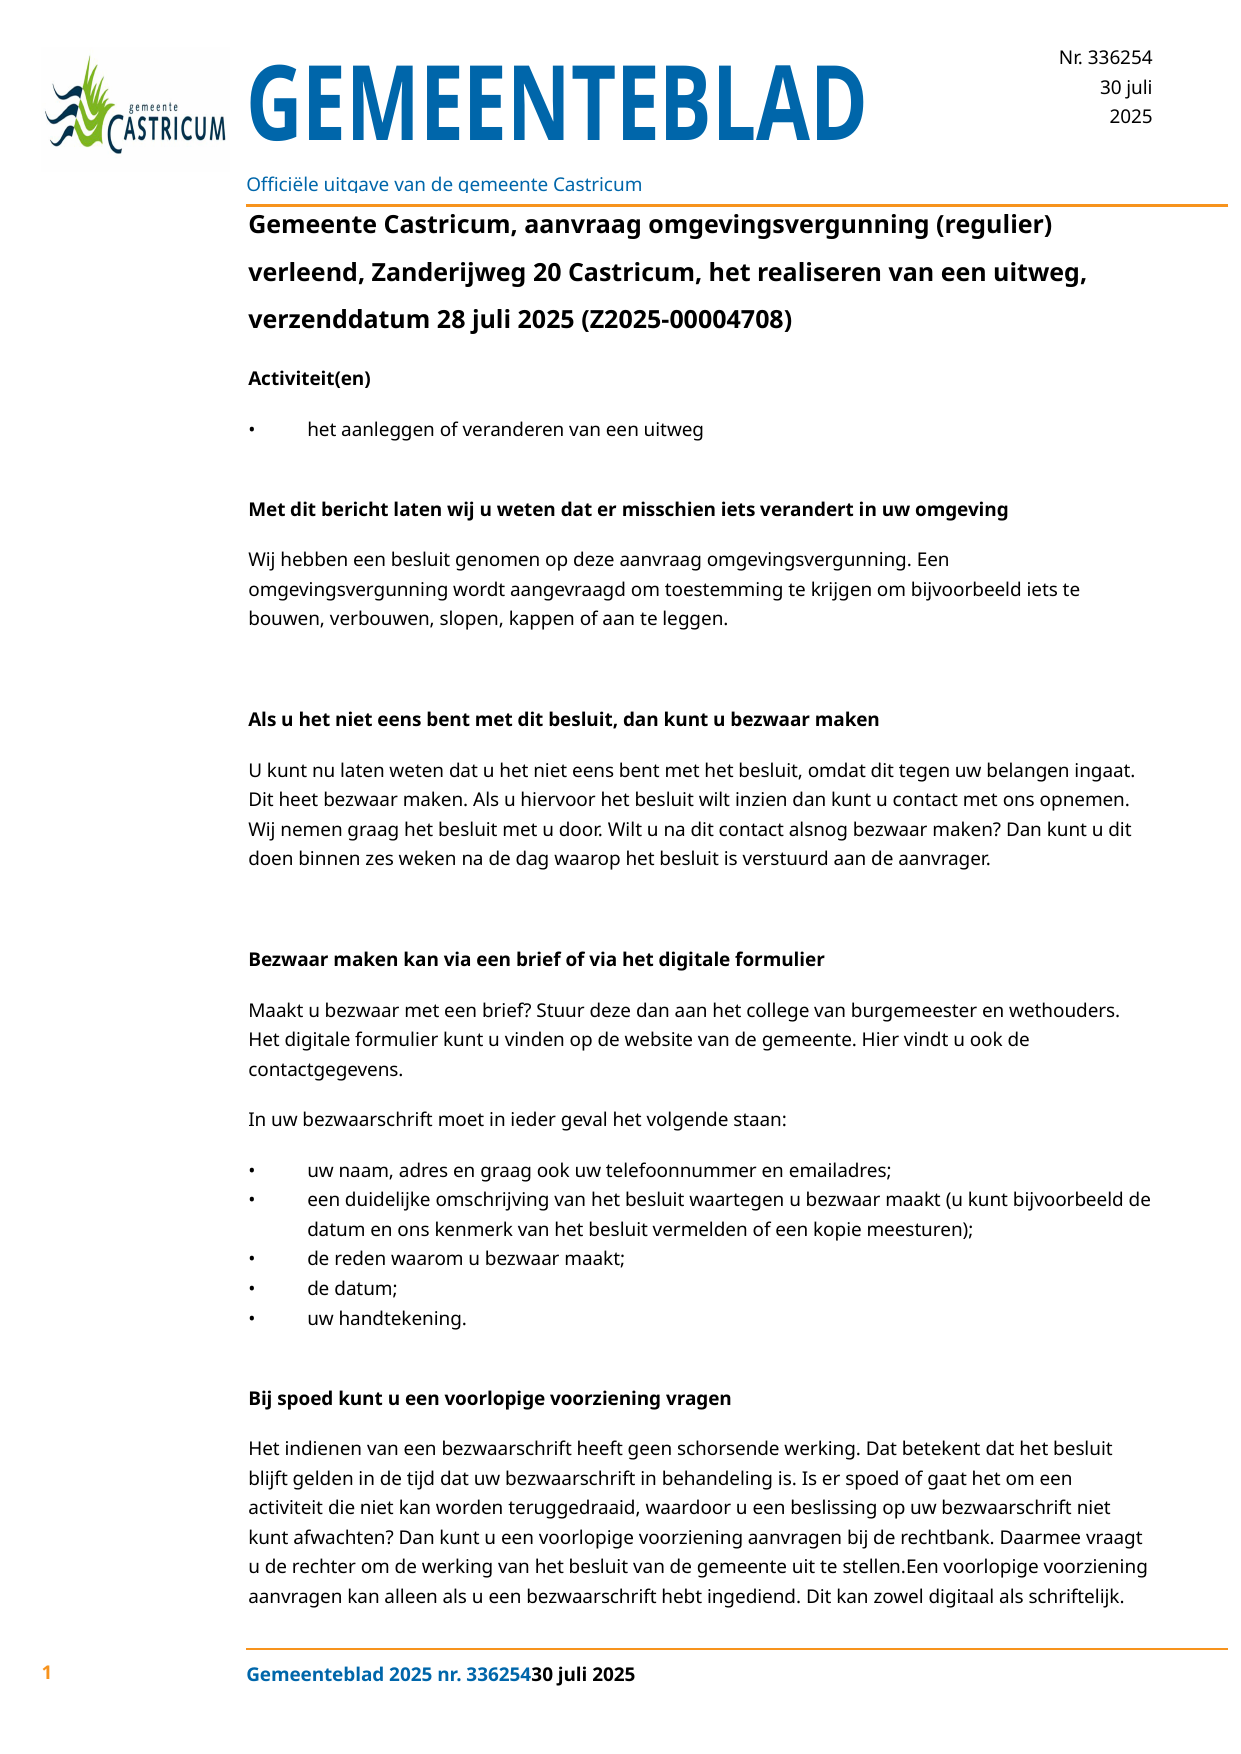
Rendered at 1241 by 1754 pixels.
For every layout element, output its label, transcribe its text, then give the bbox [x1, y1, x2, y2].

text Gemeente Castricum, aanvraag omgevingsvergunning (regulier) verleend, Zanderijweg 20 Castricum, het realiseren van een uitweg, verzenddatum 28 juli 2025 (Z2025-00004708) [248, 207, 1152, 336]
text Wij hebben een besluit genomen op deze aanvraag omgevingsvergunning. Een omgevingsvergunning wordt aangevraagd om toestemming te krijgen om bijvoorbeeld iets te bouwen, verbouwen, slopen, kappen of aan te leggen. [248, 546, 1152, 631]
text Activiteit(en) [248, 366, 1152, 391]
text Het indienen van een bezwaarschrift heeft geen schorsende werking. Dat betekent dat het besluit blijft gelden in de tijd dat uw bezwaarschrift in behandeling is. Is er spoed of gaat het om een activiteit die niet kan worden teruggedraaid, waardoor u een beslissing op uw bezwaarschrift niet kunt afwachten? Dan kunt u een voorlopige voorziening aanvragen bij de rechtbank. Daarmee vraagt u de rechter om de werking van het besluit van de gemeente uit te stellen.Een voorlopige voorziening aanvragen kan alleen als u een bezwaarschrift hebt ingediend. Dit kan zowel digitaal als schriftelijk. [248, 1435, 1152, 1609]
list uw handtekening. [248, 1305, 1152, 1330]
list de datum; [248, 1275, 1152, 1301]
text U kunt nu laten weten dat u het niet eens bent met het besluit, omdat dit tegen uw belangen ingaat. Dit heet bezwaar maken. Als u hiervoor het besluit wilt inzien dan kunt u contact met ons opnemen. Wij nemen graag het besluit met u door. Wilt u na dit contact alsnog bezwaar maken? Dan kunt u dit doen binnen zes weken na de dag waarop het besluit is verstuurd aan de aanvrager. [248, 757, 1152, 871]
list een duidelijke omschrijving van het besluit waartegen u bezwaar maakt (u kunt bijvoorbeeld de datum en ons kenmerk van het besluit vermelden of een kopie meesturen); [248, 1186, 1152, 1242]
list het aanleggen of veranderen van een uitweg [248, 416, 1152, 442]
text Bezwaar maken kan via een brief of via het digitale formulier [248, 946, 1152, 972]
picture [41, 47, 231, 172]
list uw naam, adres en graag ook uw telefoonnummer en emailadres; [248, 1157, 1152, 1182]
text Maakt u bezwaar met een brief? Stuur deze dan aan het college van burgemeester en wethouders. Het digitale formulier kunt u vinden op de website van de gemeente. Hier vindt u ook de contactgegevens. [248, 997, 1152, 1082]
text Als u het niet eens bent met dit besluit, dan kunt u bezwaar maken [248, 706, 1152, 732]
list de reden waarom u bezwaar maakt; [248, 1246, 1152, 1271]
text Met dit bericht laten wij u weten dat er misschien iets verandert in uw omgeving [248, 496, 1152, 522]
text In uw bezwaarschrift moet in ieder geval het volgende staan: [248, 1106, 1152, 1132]
text Bij spoed kunt u een voorlopige voorziening vragen [248, 1385, 1152, 1410]
